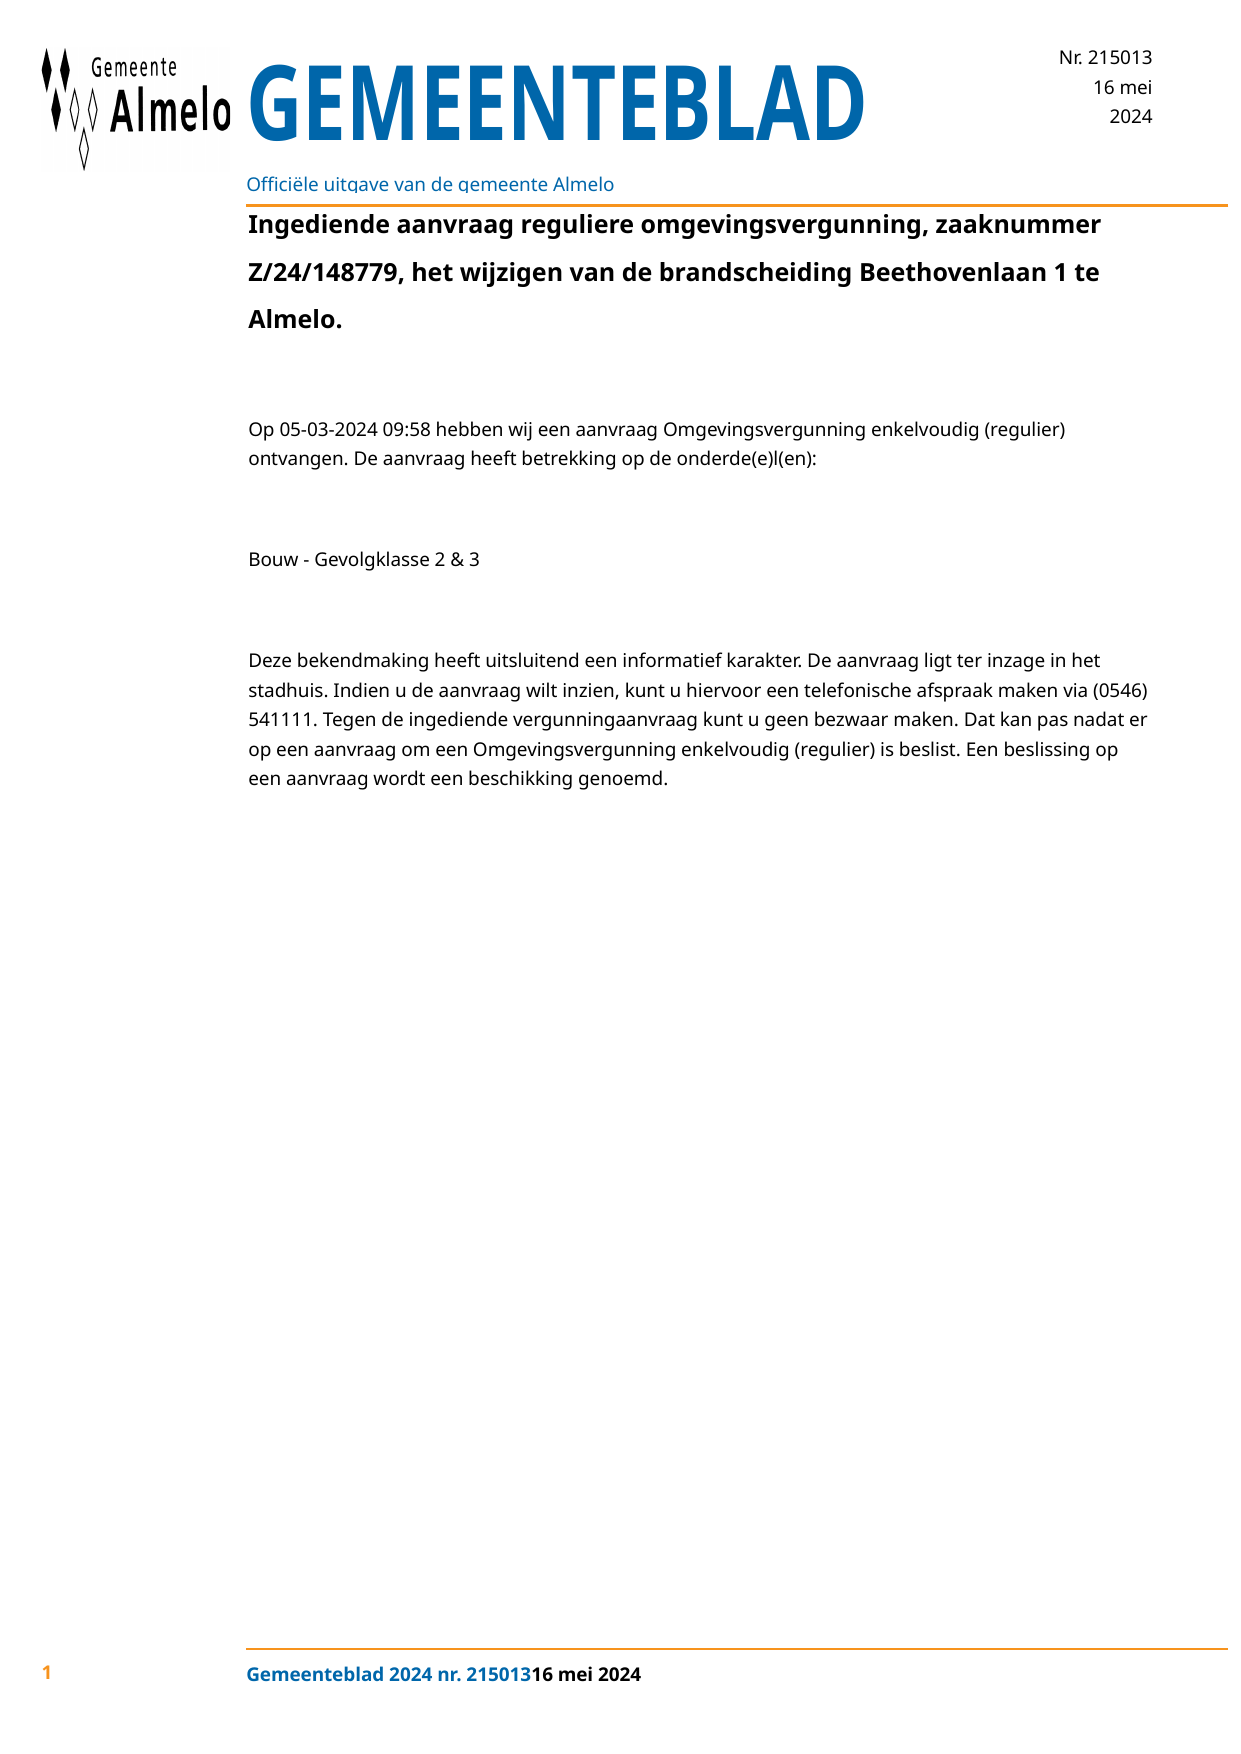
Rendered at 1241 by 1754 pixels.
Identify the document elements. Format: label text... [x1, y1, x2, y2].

text Op 05-03-2024 09:58 hebben wij een aanvraag Omgevingsvergunning enkelvoudig (regulier) ontvangen. De aanvraag heeft betrekking op de onderde(e)l(en): [248, 416, 1152, 471]
picture [41, 47, 231, 172]
text Ingediende aanvraag reguliere omgevingsvergunning, zaaknummer Z/24/148779, het wijzigen van de brandscheiding Beethovenlaan 1 te Almelo. [248, 207, 1152, 336]
text Bouw - Gevolgklasse 2 & 3 [248, 546, 1152, 572]
text Deze bekendmaking heeft uitsluitend een informatief karakter. De aanvraag ligt ter inzage in het stadhuis. Indien u de aanvraag wilt inzien, kunt u hiervoor een telefonische afspraak maken via (0546) 541111. Tegen de ingediende vergunningaanvraag kunt u geen bezwaar maken. Dat kan pas nadat er op een aanvraag om een Omgevingsvergunning enkelvoudig (regulier) is beslist. Een beslissing op een aanvraag wordt een beschikking genoemd. [248, 647, 1152, 791]
